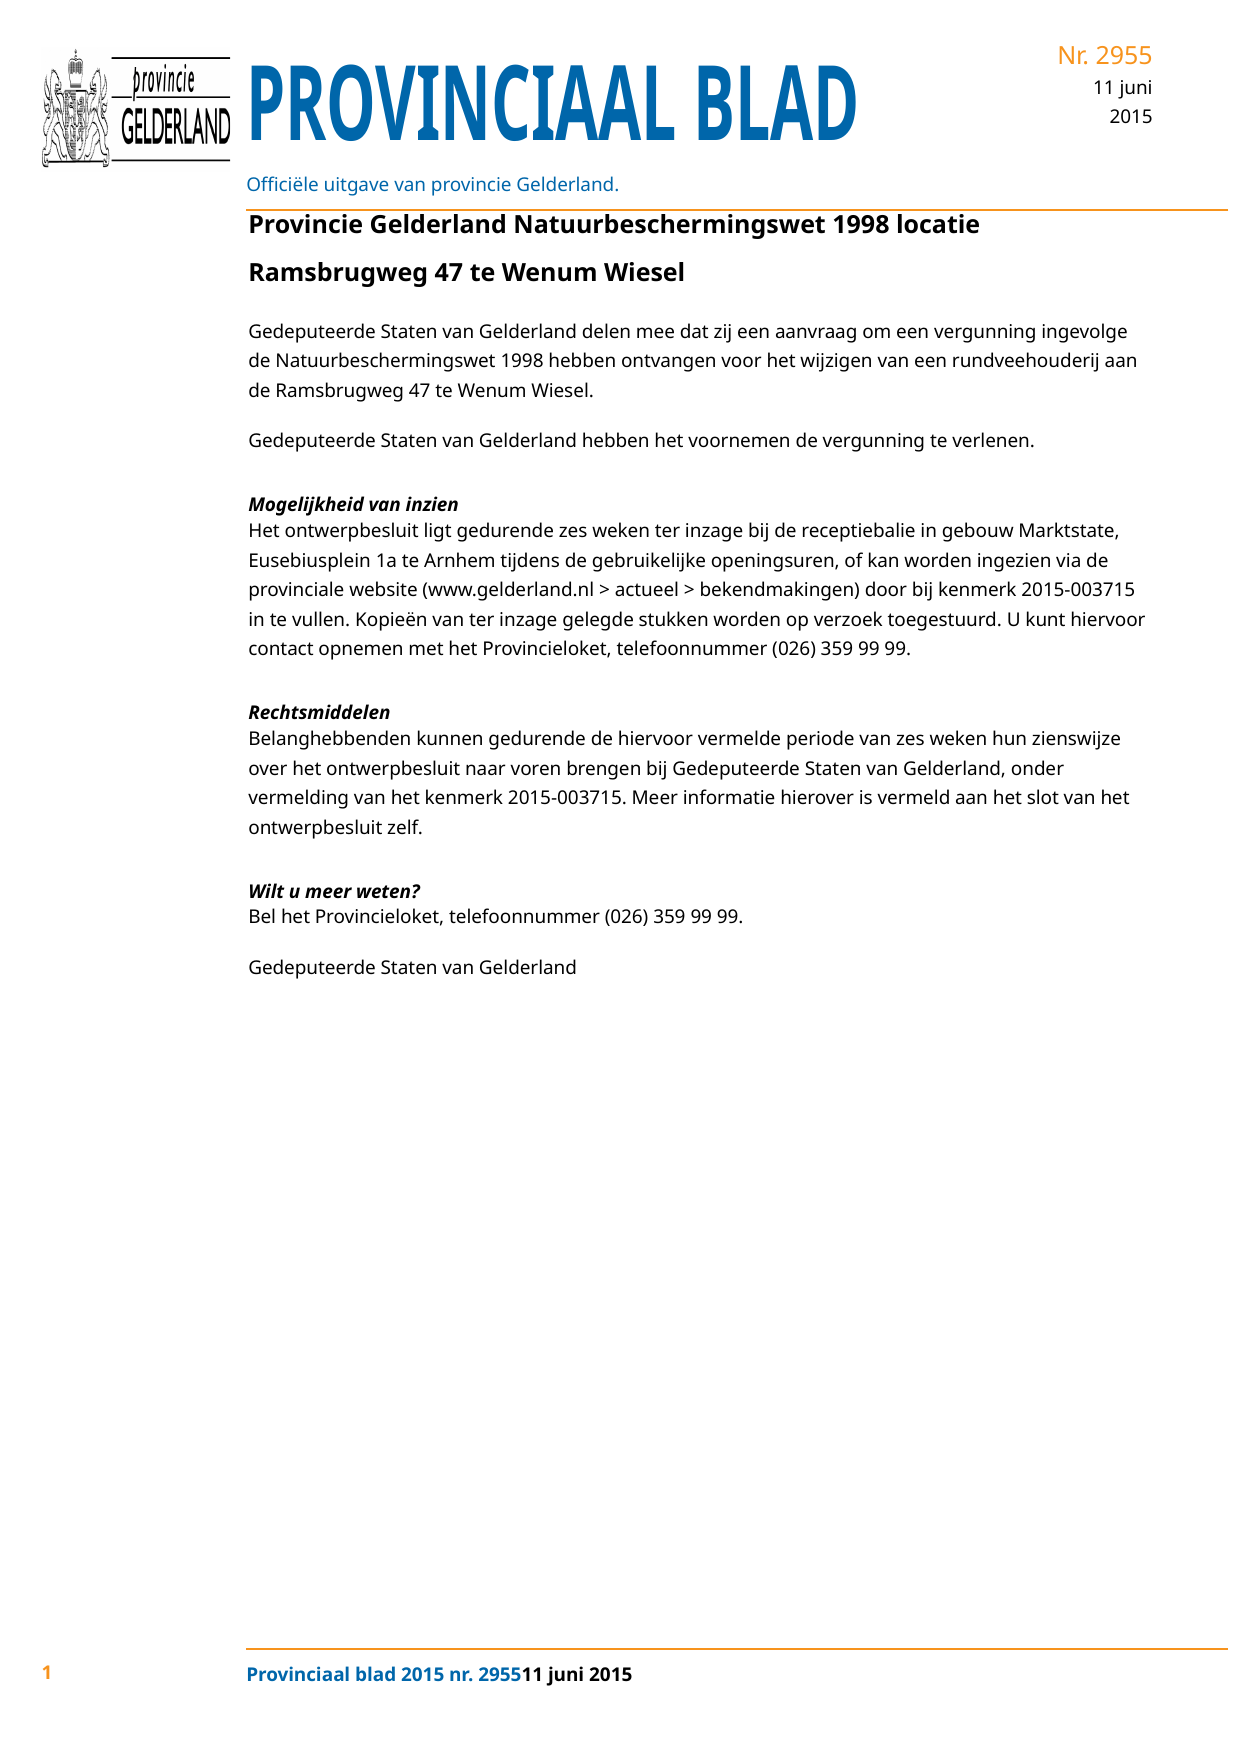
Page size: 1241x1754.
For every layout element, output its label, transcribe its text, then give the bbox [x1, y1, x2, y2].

text Het ontwerpbesluit ligt gedurende zes weken ter inzage bij de receptiebalie in gebouw Marktstate, Eusebiusplein 1a te Arnhem tijdens de gebruikelijke openingsuren, of kan worden ingezien via de provinciale website (www.gelderland.nl > actueel > bekendmakingen) door bij kenmerk 2015-003715 in te vullen. Kopieën van ter inzage gelegde stukken worden op verzoek toegestuurd. U kunt hiervoor contact opnemen met het Provincieloket, telefoonnummer (026) 359 99 99. [248, 517, 1152, 661]
text Wilt u meer weten? [248, 878, 1152, 904]
text Rechtsmiddelen [248, 699, 1152, 725]
text Bel het Provincieloket, telefoonnummer (026) 359 99 99. [248, 904, 1152, 929]
picture [41, 47, 231, 172]
text Gedeputeerde Staten van Gelderland hebben het voornemen de vergunning te verlenen. [248, 427, 1152, 453]
text Provincie Gelderland Natuurbeschermingswet 1998 locatie Ramsbrugweg 47 te Wenum Wiesel [248, 211, 1152, 288]
text Mogelijkheid van inzien [248, 491, 1152, 517]
text Gedeputeerde Staten van Gelderland delen mee dat zij een aanvraag om een vergunning ingevolge de Natuurbeschermingswet 1998 hebben ontvangen voor het wijzigen van een rundveehouderij aan de Ramsbrugweg 47 te Wenum Wiesel. [248, 318, 1152, 403]
text Gedeputeerde Staten van Gelderland [248, 954, 1152, 980]
text Belanghebbenden kunnen gedurende de hiervoor vermelde periode van zes weken hun zienswijze over het ontwerpbesluit naar voren brengen bij Gedeputeerde Staten van Gelderland, onder vermelding van het kenmerk 2015-003715. Meer informatie hierover is vermeld aan het slot van het ontwerpbesluit zelf. [248, 725, 1152, 840]
